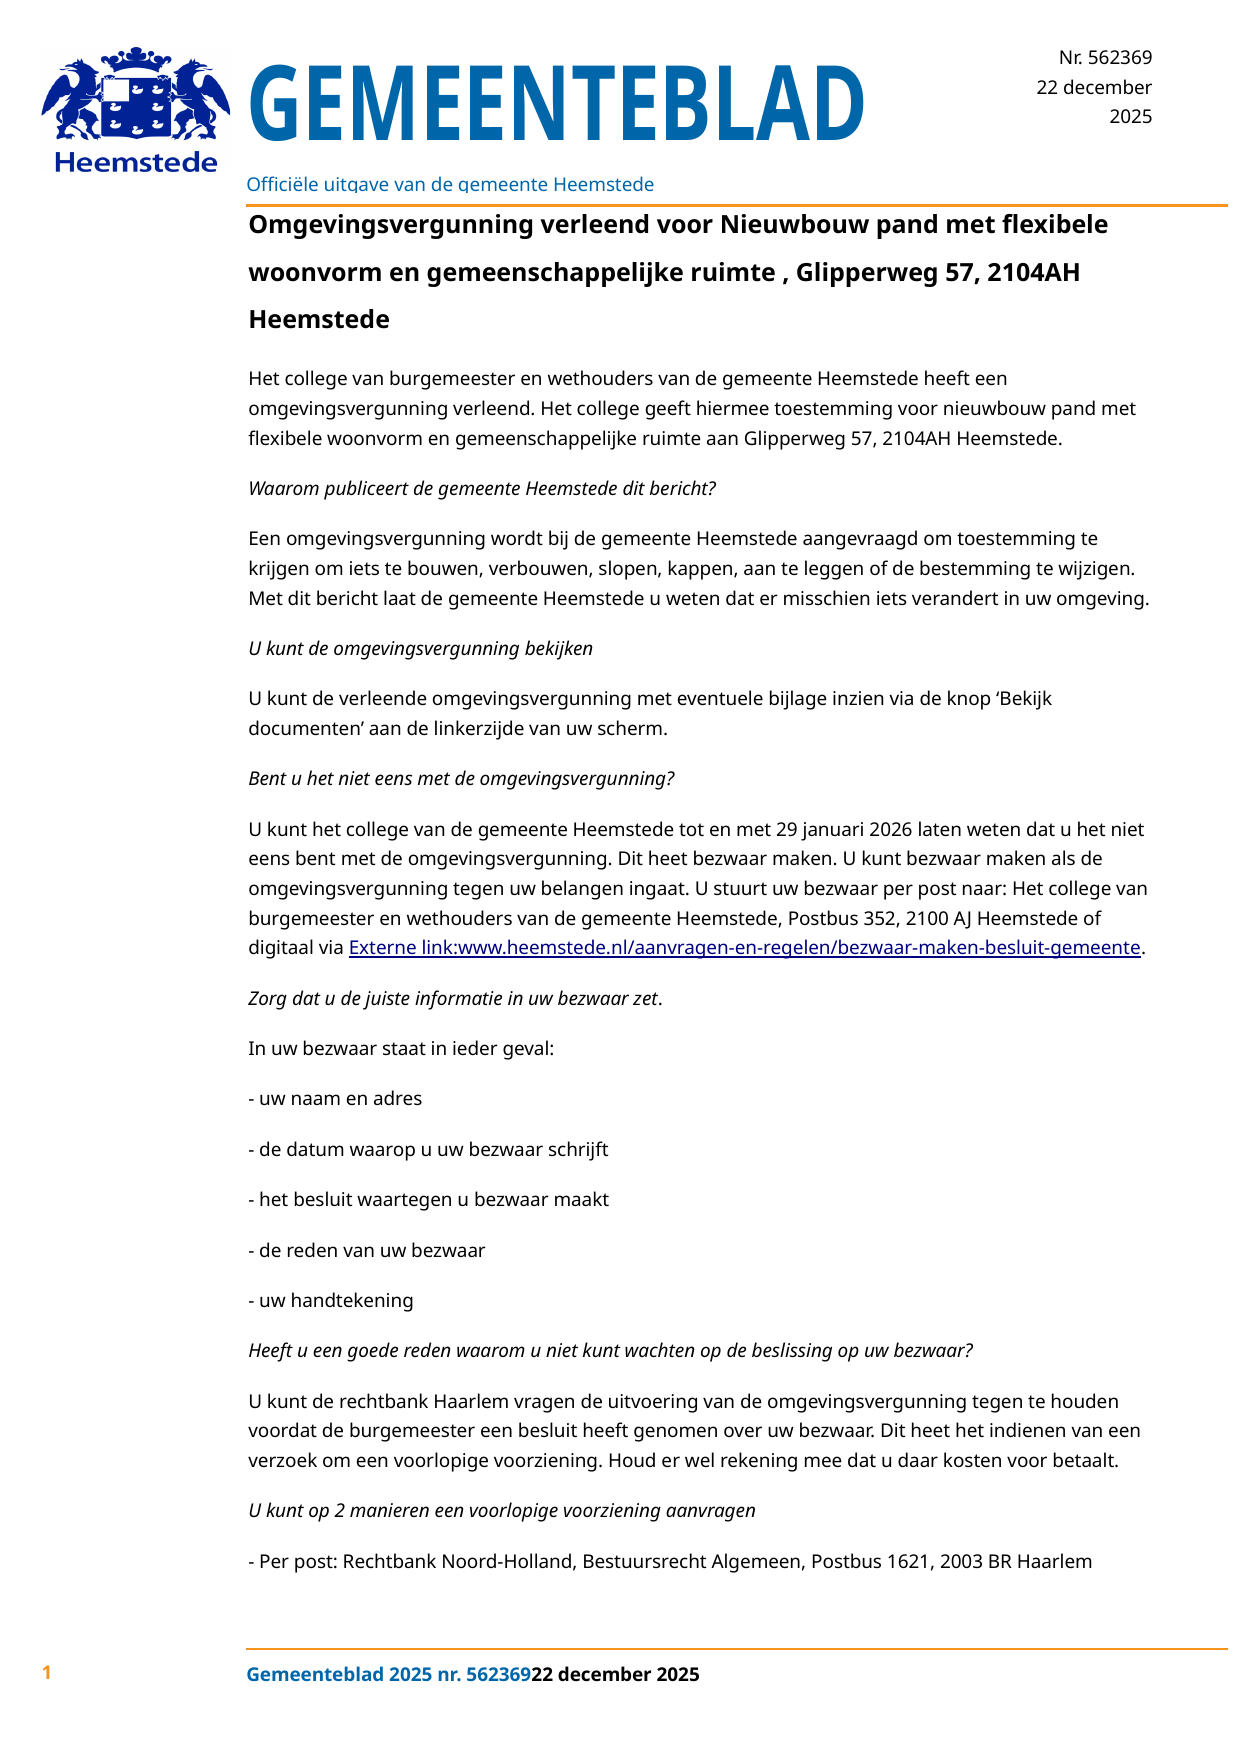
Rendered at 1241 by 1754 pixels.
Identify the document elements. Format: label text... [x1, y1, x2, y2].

text - de datum waarop u uw bezwaar schrijft [248, 1136, 1152, 1162]
picture [41, 47, 231, 172]
text U kunt op 2 manieren een voorlopige voorziening aanvragen [248, 1498, 1152, 1523]
text Het college van burgemeester en wethouders van de gemeente Heemstede heeft een omgevingsvergunning verleend. Het college geeft hiermee toestemming voor nieuwbouw pand met flexibele woonvorm en gemeenschappelijke ruimte aan Glipperweg 57, 2104AH Heemstede. [248, 366, 1152, 450]
text U kunt de rechtbank Haarlem vragen de uitvoering van de omgevingsvergunning tegen te houden voordat de burgemeester een besluit heeft genomen over uw bezwaar. Dit heet het indienen van een verzoek om een voorlopige voorziening. Houd er wel rekening mee dat u daar kosten voor betaalt. [248, 1388, 1152, 1473]
text Waarom publiceert de gemeente Heemstede dit bericht? [248, 475, 1152, 501]
text - het besluit waartegen u bezwaar maakt [248, 1186, 1152, 1212]
text - uw naam en adres [248, 1086, 1152, 1111]
text - Per post: Rechtbank Noord-Holland, Bestuursrecht Algemeen, Postbus 1621, 2003 BR Haarlem [248, 1548, 1152, 1574]
text - de reden van uw bezwaar [248, 1237, 1152, 1262]
text U kunt het college van de gemeente Heemstede tot en met 29 januari 2026 laten weten dat u het niet eens bent met de omgevingsvergunning. Dit heet bezwaar maken. U kunt bezwaar maken als de omgevingsvergunning tegen uw belangen ingaat. U stuurt uw bezwaar per post naar: Het college van burgemeester en wethouders van de gemeente Heemstede, Postbus 352, 2100 AJ Heemstede of digitaal via Externe link:www.heemstede.nl/aanvragen-en-regelen/bezwaar-maken-besluit-gemeente. [248, 816, 1152, 960]
text U kunt de omgevingsvergunning bekijken [248, 635, 1152, 661]
text Bent u het niet eens met de omgevingsvergunning? [248, 766, 1152, 791]
text - uw handtekening [248, 1287, 1152, 1313]
text Heeft u een goede reden waarom u niet kunt wachten op de beslissing op uw bezwaar? [248, 1338, 1152, 1363]
text U kunt de verleende omgevingsvergunning met eventuele bijlage inzien via de knop ‘Bekijk documenten’ aan de linkerzijde van uw scherm. [248, 686, 1152, 741]
text Zorg dat u de juiste informatie in uw bezwaar zet. [248, 985, 1152, 1010]
text In uw bezwaar staat in ieder geval: [248, 1035, 1152, 1061]
text Omgevingsvergunning verleend voor Nieuwbouw pand met flexibele woonvorm en gemeenschappelijke ruimte , Glipperweg 57, 2104AH Heemstede [248, 207, 1152, 336]
text Een omgevingsvergunning wordt bij de gemeente Heemstede aangevraagd om toestemming te krijgen om iets te bouwen, verbouwen, slopen, kappen, aan te leggen of de bestemming te wijzigen. Met dit bericht laat de gemeente Heemstede u weten dat er misschien iets verandert in uw omgeving. [248, 526, 1152, 610]
